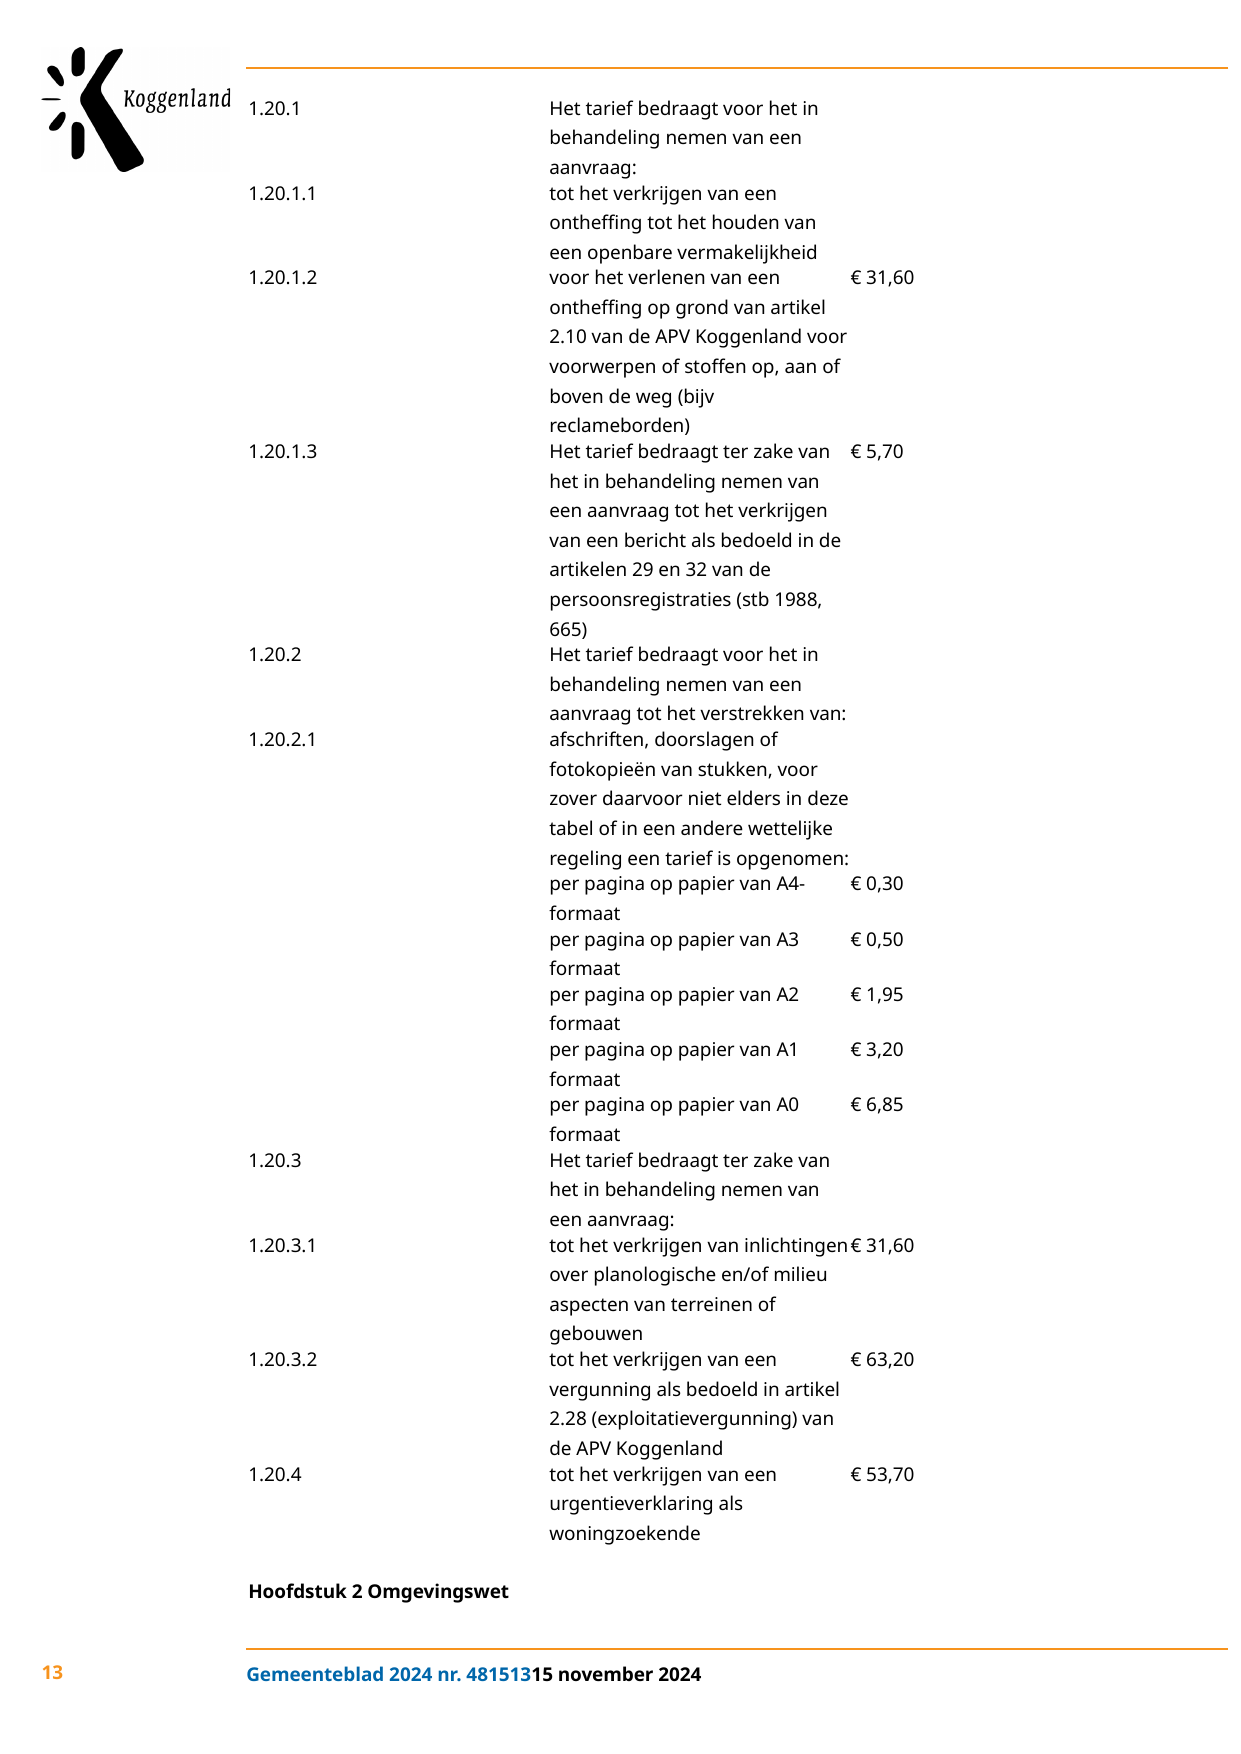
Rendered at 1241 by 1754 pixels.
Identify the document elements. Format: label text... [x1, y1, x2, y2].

picture [41, 47, 231, 172]
table_cell 1.20.3 [248, 1147, 549, 1232]
table_cell tot het verkrijgen van een urgentieverklaring als woningzoekende [549, 1461, 850, 1546]
table_cell Het tarief bedraagt voor het in behandeling nemen van een aanvraag tot het verstrekken van: [549, 641, 850, 726]
table_cell [248, 1036, 549, 1092]
table_cell [248, 926, 549, 981]
table_cell 1.20.1 [248, 95, 549, 180]
table_cell per pagina op papier van A0 formaat [549, 1092, 850, 1147]
table_cell € 63,20 [850, 1346, 1152, 1461]
table_cell 1.20.1.2 [248, 265, 549, 438]
table_cell [850, 641, 1152, 726]
table_cell € 0,50 [850, 926, 1152, 981]
table_cell € 3,20 [850, 1036, 1152, 1092]
table_cell tot het verkrijgen van inlichtingen over planologische en/of milieu aspecten van terreinen of gebouwen [549, 1232, 850, 1346]
table_cell 1.20.2.1 [248, 726, 549, 870]
table_cell € 0,30 [850, 870, 1152, 926]
table_cell afschriften, doorslagen of fotokopieën van stukken, voor zover daarvoor niet elders in deze tabel of in een andere wettelijke regeling een tarief is opgenomen: [549, 726, 850, 870]
table_cell € 53,70 [850, 1461, 1152, 1546]
text Hoofdstuk 2 Omgevingswet [248, 1578, 1152, 1604]
table_cell 1.20.2 [248, 641, 549, 726]
table_cell [850, 726, 1152, 870]
table_cell € 6,85 [850, 1092, 1152, 1147]
table_cell [850, 180, 1152, 264]
table_cell € 31,60 [850, 265, 1152, 438]
table_cell per pagina op papier van A4-formaat [549, 870, 850, 926]
table_cell [248, 981, 549, 1036]
table_cell 1.20.3.2 [248, 1346, 549, 1461]
table_cell [248, 1092, 549, 1147]
table_cell € 5,70 [850, 438, 1152, 641]
table_cell 1.20.1.1 [248, 180, 549, 264]
table_cell per pagina op papier van A3 formaat [549, 926, 850, 981]
table_cell tot het verkrijgen van een vergunning als bedoeld in artikel 2.28 (exploitatievergunning) van de APV Koggenland [549, 1346, 850, 1461]
table_cell per pagina op papier van A1 formaat [549, 1036, 850, 1092]
table_cell Het tarief bedraagt voor het in behandeling nemen van een aanvraag: [549, 95, 850, 180]
table_cell 1.20.4 [248, 1461, 549, 1546]
table_cell 1.20.1.3 [248, 438, 549, 641]
table_cell 1.20.3.1 [248, 1232, 549, 1346]
table_cell [850, 95, 1152, 180]
table_cell voor het verlenen van een ontheffing op grond van artikel 2.10 van de APV Koggenland voor voorwerpen of stoffen op, aan of boven de weg (bijv reclameborden) [549, 265, 850, 438]
table_cell [248, 870, 549, 926]
table_cell Het tarief bedraagt ter zake van het in behandeling nemen van een aanvraag tot het verkrijgen van een bericht als bedoeld in de artikelen 29 en 32 van de persoonsregistraties (stb 1988, 665) [549, 438, 850, 641]
table_cell tot het verkrijgen van een ontheffing tot het houden van een openbare vermakelijkheid [549, 180, 850, 264]
table_cell Het tarief bedraagt ter zake van het in behandeling nemen van een aanvraag: [549, 1147, 850, 1232]
table_cell € 31,60 [850, 1232, 1152, 1346]
table_cell € 1,95 [850, 981, 1152, 1036]
table_cell [850, 1147, 1152, 1232]
table_cell per pagina op papier van A2 formaat [549, 981, 850, 1036]
